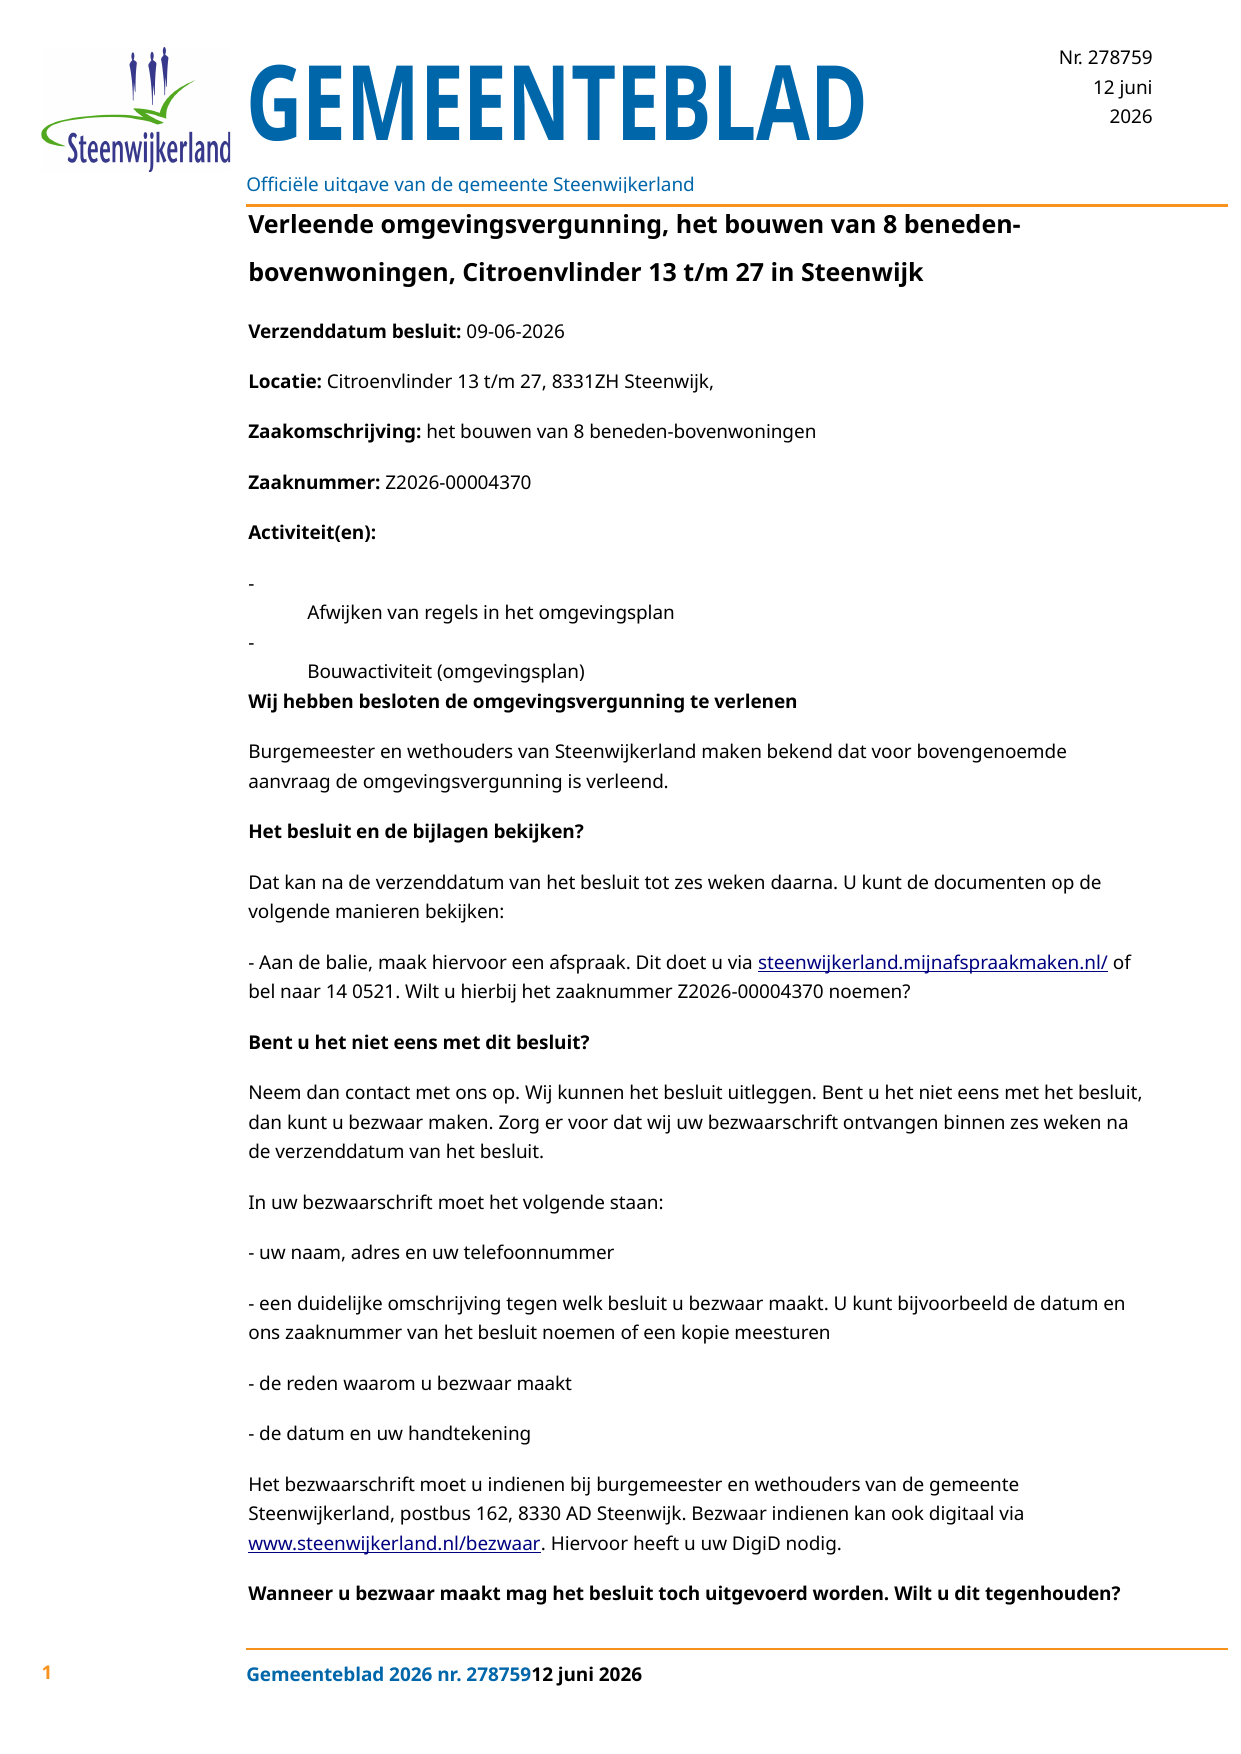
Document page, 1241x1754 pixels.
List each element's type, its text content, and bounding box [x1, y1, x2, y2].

text Bent u het niet eens met dit besluit? [248, 1029, 1152, 1055]
text Dat kan na de verzenddatum van het besluit tot zes weken daarna. U kunt de documenten op de volgende manieren bekijken: [248, 869, 1152, 924]
text Zaaknummer: Z2026-00004370 [248, 469, 1152, 495]
text - de datum en uw handtekening [248, 1420, 1152, 1446]
text - een duidelijke omschrijving tegen welk besluit u bezwaar maakt. U kunt bijvoorbeeld de datum en ons zaaknummer van het besluit noemen of een kopie meesturen [248, 1290, 1152, 1345]
text - de reden waarom u bezwaar maakt [248, 1370, 1152, 1396]
text In uw bezwaarschrift moet het volgende staan: [248, 1189, 1152, 1215]
text Zaakomschrijving: het bouwen van 8 beneden-bovenwoningen [248, 419, 1152, 444]
text - uw naam, adres en uw telefoonnummer [248, 1239, 1152, 1265]
text - Aan de balie, maak hiervoor een afspraak. Dit doet u via steenwijkerland.mijnafspraakmaken.nl/ of bel naar 14 0521. Wilt u hierbij het zaaknummer Z2026-00004370 noemen? [248, 949, 1152, 1004]
list Afwijken van regels in het omgevingsplan [248, 599, 1152, 625]
list Bouwactiviteit (omgevingsplan) [248, 659, 1152, 684]
text Het besluit en de bijlagen bekijken? [248, 819, 1152, 844]
text Verzenddatum besluit: 09-06-2026 [248, 318, 1152, 344]
text Verleende omgevingsvergunning, het bouwen van 8 beneden-bovenwoningen, Citroenvlinder 13 t/m 27 in Steenwijk [248, 207, 1152, 288]
text Neem dan contact met ons op. Wij kunnen het besluit uitleggen. Bent u het niet eens met het besluit, dan kunt u bezwaar maken. Zorg er voor dat wij uw bezwaarschrift ontvangen binnen zes weken na de verzenddatum van het besluit. [248, 1079, 1152, 1164]
text Wij hebben besloten de omgevingsvergunning te verlenen [248, 688, 1152, 714]
text Wanneer u bezwaar maakt mag het besluit toch uitgevoerd worden. Wilt u dit tegenhouden? [248, 1580, 1152, 1606]
text Locatie: Citroenvlinder 13 t/m 27, 8331ZH Steenwijk, [248, 368, 1152, 394]
picture [41, 47, 231, 172]
text Activiteit(en): [248, 519, 1152, 545]
text Het bezwaarschrift moet u indienen bij burgemeester en wethouders van de gemeente Steenwijkerland, postbus 162, 8330 AD Steenwijk. Bezwaar indienen kan ook digitaal via www.steenwijkerland.nl/bezwaar. Hiervoor heeft u uw DigiD nodig. [248, 1471, 1152, 1556]
text Burgemeester en wethouders van Steenwijkerland maken bekend dat voor bovengenoemde aanvraag de omgevingsvergunning is verleend. [248, 739, 1152, 794]
